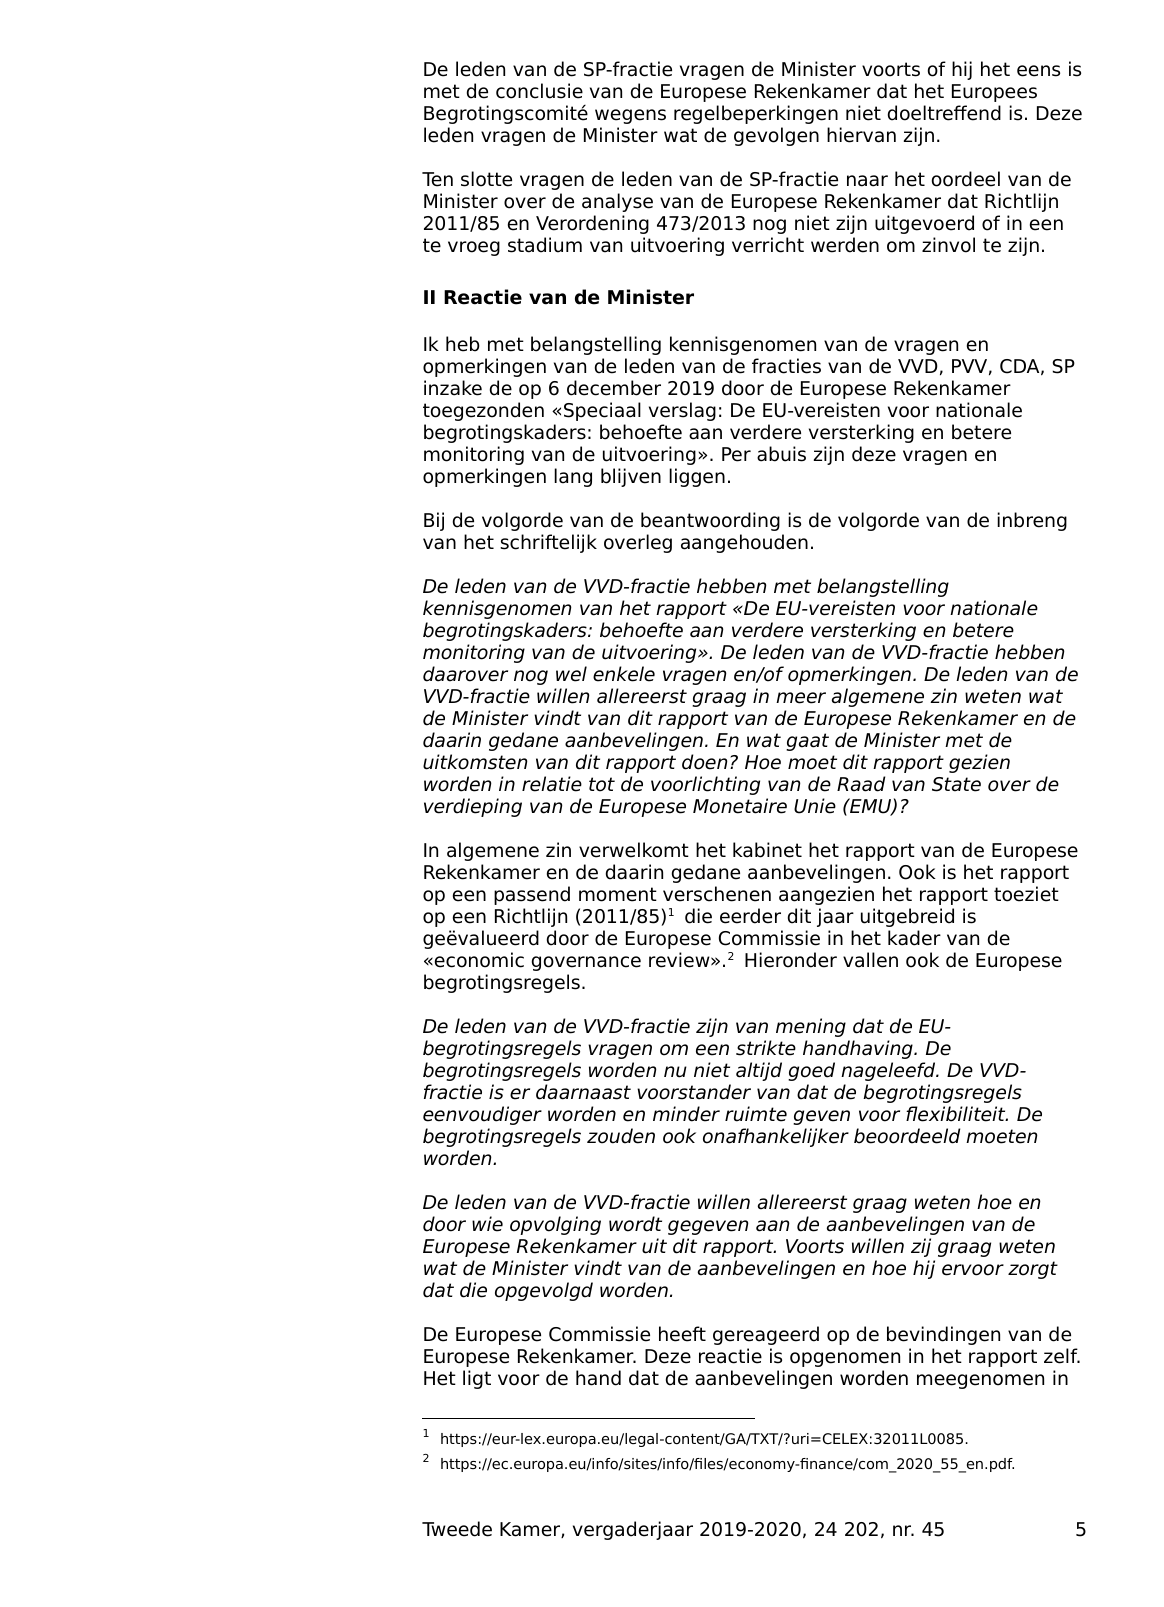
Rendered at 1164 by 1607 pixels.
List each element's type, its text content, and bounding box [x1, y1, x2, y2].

text De leden van de VVD-fractie willen allereerst graag weten hoe en door wie opvolging wordt gegeven aan de aanbevelingen van de Europese Rekenkamer uit dit rapport. Voorts willen zij graag weten wat de Minister vindt van de aanbevelingen en hoe hij ervoor zorgt dat die opgevolgd worden. [422, 1192, 1087, 1302]
subtitle II Reactie van de Minister [422, 287, 1087, 309]
text De Europese Commissie heeft gereageerd op de bevindingen van de Europese Rekenkamer. Deze reactie is opgenomen in het rapport zelf. Het ligt voor de hand dat de aanbevelingen worden meegenomen in [422, 1324, 1087, 1390]
text De leden van de VVD-fractie zijn van mening dat de EU-begrotingsregels vragen om een strikte handhaving. De begrotingsregels worden nu niet altijd goed nageleefd. De VVD-fractie is er daarnaast voorstander van dat de begrotingsregels eenvoudiger worden en minder ruimte geven voor flexibiliteit. De begrotingsregels zouden ook onafhankelijker beoordeeld moeten worden. [422, 1016, 1087, 1170]
text De leden van de SP-fractie vragen de Minister voorts of hij het eens is met de conclusie van de Europese Rekenkamer dat het Europees Begrotingscomité wegens regelbeperkingen niet doeltreffend is. Deze leden vragen de Minister wat de gevolgen hiervan zijn. [422, 59, 1087, 147]
text https://ec.europa.eu/info/sites/info/files/economy-finance/com_2020_55_en.pdf. [422, 1452, 1087, 1474]
text In algemene zin verwelkomt het kabinet het rapport van de Europese Rekenkamer en de daarin gedane aanbevelingen. Ook is het rapport op een passend moment verschenen aangezien het rapport toeziet op een Richtlijn (2011/85) die eerder dit jaar uitgebreid is geëvalueerd door de Europese Commissie in het kader van de «economic governance review». Hieronder vallen ook de Europese begrotingsregels. [422, 840, 1087, 994]
text Bij de volgorde van de beantwoording is de volgorde van de inbreng van het schriftelijk overleg aangehouden. [422, 510, 1087, 554]
text Ten slotte vragen de leden van de SP-fractie naar het oordeel van de Minister over de analyse van de Europese Rekenkamer dat Richtlijn 2011/85 en Verordening 473/2013 nog niet zijn uitgevoerd of in een te vroeg stadium van uitvoering verricht werden om zinvol te zijn. [422, 169, 1087, 257]
text https://eur-lex.europa.eu/legal-content/GA/TXT/?uri=CELEX:32011L0085. [422, 1427, 1087, 1449]
text De leden van de VVD-fractie hebben met belangstelling kennisgenomen van het rapport «De EU-vereisten voor nationale begrotingskaders: behoefte aan verdere versterking en betere monitoring van de uitvoering». De leden van de VVD-fractie hebben daarover nog wel enkele vragen en/of opmerkingen. De leden van de VVD-fractie willen allereerst graag in meer algemene zin weten wat de Minister vindt van dit rapport van de Europese Rekenkamer en de daarin gedane aanbevelingen. En wat gaat de Minister met de uitkomsten van dit rapport doen? Hoe moet dit rapport gezien worden in relatie tot de voorlichting van de Raad van State over de verdieping van de Europese Monetaire Unie (EMU)? [422, 576, 1087, 818]
text Ik heb met belangstelling kennisgenomen van de vragen en opmerkingen van de leden van de fracties van de VVD, PVV, CDA, SP inzake de op 6 december 2019 door de Europese Rekenkamer toegezonden «Speciaal verslag: De EU-vereisten voor nationale begrotingskaders: behoefte aan verdere versterking en betere monitoring van de uitvoering». Per abuis zijn deze vragen en opmerkingen lang blijven liggen. [422, 334, 1087, 488]
